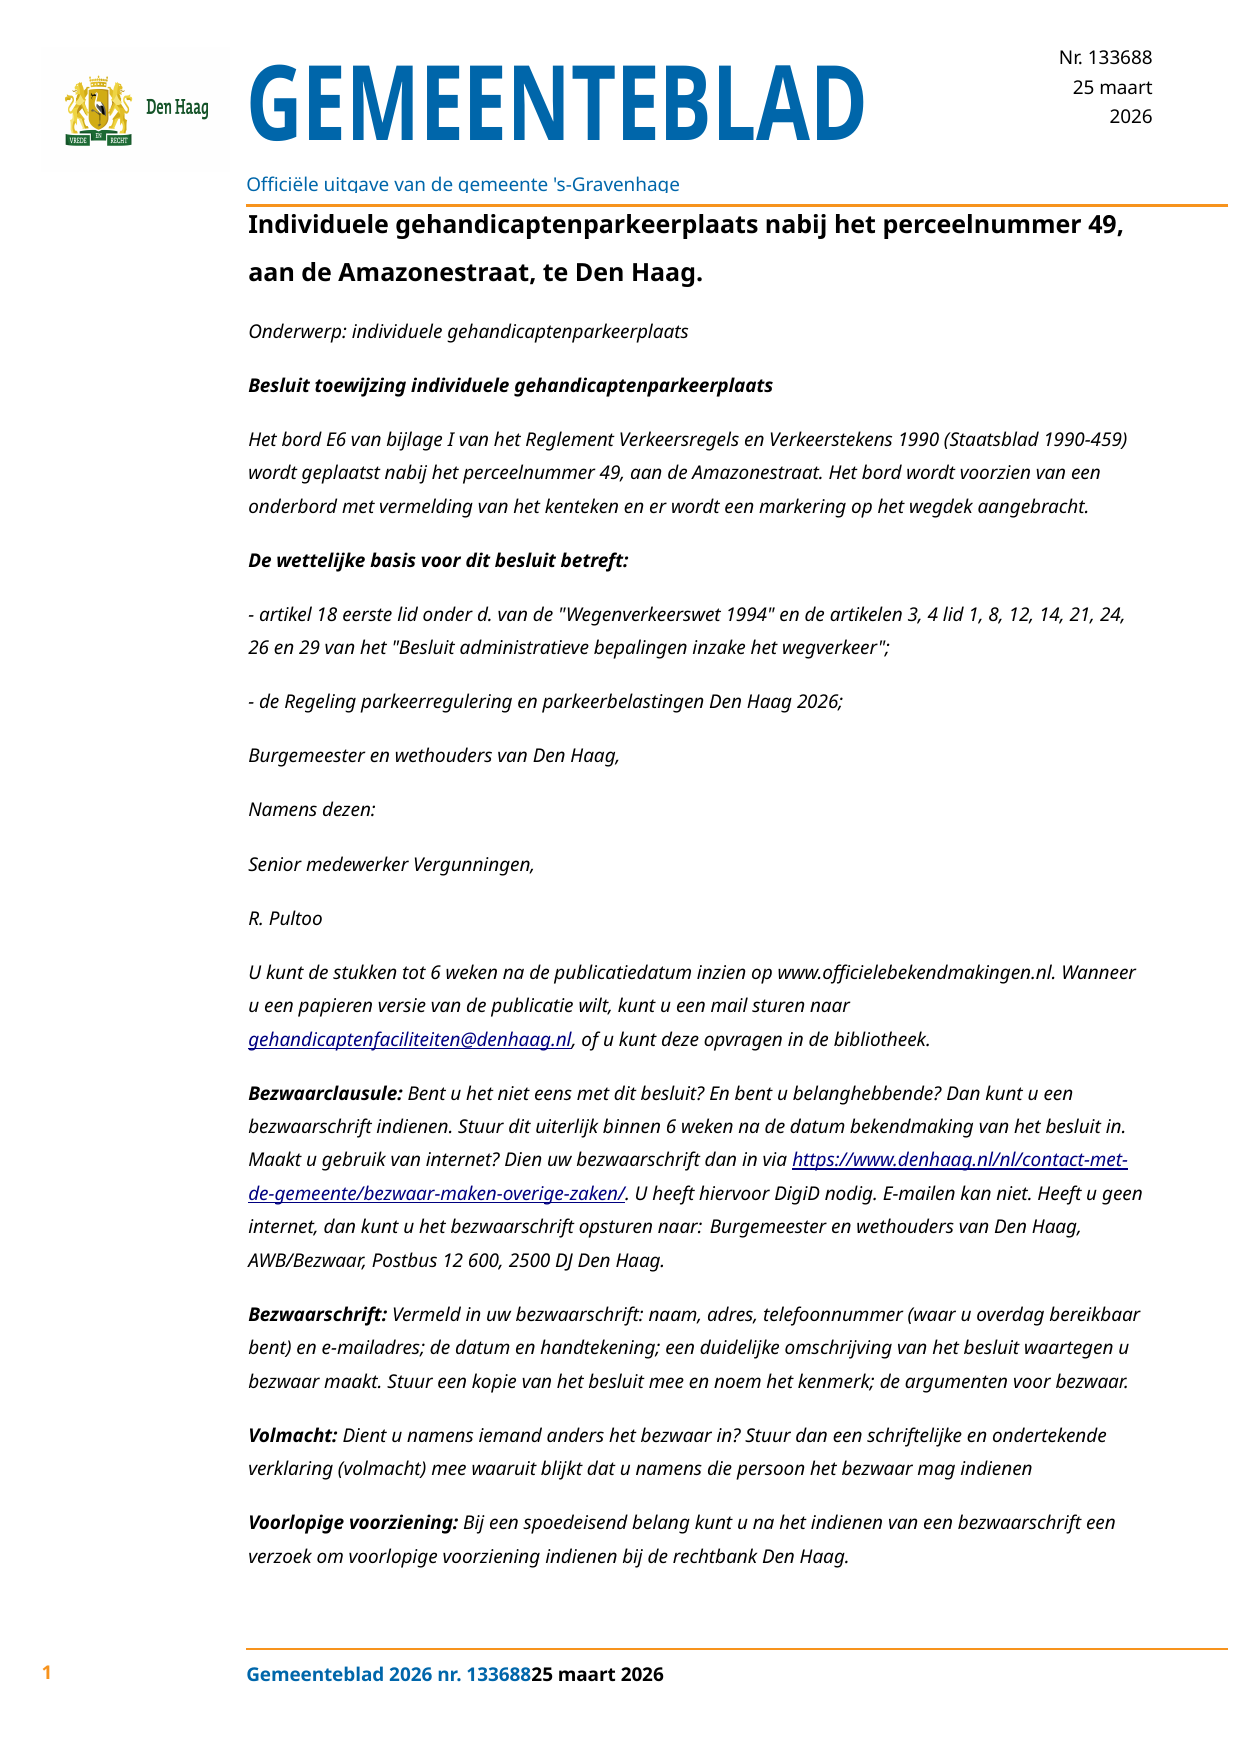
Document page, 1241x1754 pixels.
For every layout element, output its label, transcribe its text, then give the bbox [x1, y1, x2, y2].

text - de Regeling parkeerregulering en parkeerbelastingen Den Haag 2026; [248, 688, 1152, 714]
text Volmacht: Dient u namens iemand anders het bezwaar in? Stuur dan een schriftelijke en ondertekende verklaring (volmacht) mee waaruit blijkt dat u namens die persoon het bezwaar mag indienen [248, 1422, 1152, 1481]
text Bezwaarclausule: Bent u het niet eens met dit besluit? En bent u belanghebbende? Dan kunt u een bezwaarschrift indienen. Stuur dit uiterlijk binnen 6 weken na de datum bekendmaking van het besluit in. Maakt u gebruik van internet? Dien uw bezwaarschrift dan in via https://www.denhaag.nl/nl/contact-met-de-gemeente/bezwaar-maken-overige-zaken/. U heeft hiervoor DigiD nodig. E-mailen kan niet. Heeft u geen internet, dan kunt u het bezwaarschrift opsturen naar: Burgemeester en wethouders van Den Haag, AWB/Bezwaar, Postbus 12 600, 2500 DJ Den Haag. [248, 1080, 1152, 1273]
text Bezwaarschrift: Vermeld in uw bezwaarschrift: naam, adres, telefoonnummer (waar u overdag bereikbaar bent) en e-mailadres; de datum en handtekening; een duidelijke omschrijving van het besluit waartegen u bezwaar maakt. Stuur een kopie van het besluit mee en noem het kenmerk; de argumenten voor bezwaar. [248, 1301, 1152, 1394]
text Burgemeester en wethouders van Den Haag, [248, 743, 1152, 768]
text - artikel 18 eerste lid onder d. van de "Wegenverkeerswet 1994" en de artikelen 3, 4 lid 1, 8, 12, 14, 21, 24, 26 en 29 van het "Besluit administratieve bepalingen inzake het wegverkeer"; [248, 601, 1152, 660]
picture [41, 47, 231, 172]
text U kunt de stukken tot 6 weken na de publicatiedatum inzien op www.officielebekendmakingen.nl. Wanneer u een papieren versie van de publicatie wilt, kunt u een mail sturen naar gehandicaptenfaciliteiten@denhaag.nl, of u kunt deze opvragen in de bibliotheek. [248, 959, 1152, 1051]
text Senior medewerker Vergunningen, [248, 851, 1152, 876]
text De wettelijke basis voor dit besluit betreft: [248, 547, 1152, 573]
text Voorlopige voorziening: Bij een spoedeisend belang kunt u na het indienen van een bezwaarschrift een verzoek om voorlopige voorziening indienen bij de rechtbank Den Haag. [248, 1509, 1152, 1569]
text Individuele gehandicaptenparkeerplaats nabij het perceelnummer 49, aan de Amazonestraat, te Den Haag. [248, 207, 1152, 288]
text R. Pultoo [248, 905, 1152, 931]
text Namens dezen: [248, 797, 1152, 822]
text Onderwerp: individuele gehandicaptenparkeerplaats [248, 318, 1152, 344]
text Besluit toewijzing individuele gehandicaptenparkeerplaats [248, 372, 1152, 398]
text Het bord E6 van bijlage I van het Reglement Verkeersregels en Verkeerstekens 1990 (Staatsblad 1990-459) wordt geplaatst nabij het perceelnummer 49, aan de Amazonestraat. Het bord wordt voorzien van een onderbord met vermelding van het kenteken en er wordt een markering op het wegdek aangebracht. [248, 426, 1152, 519]
